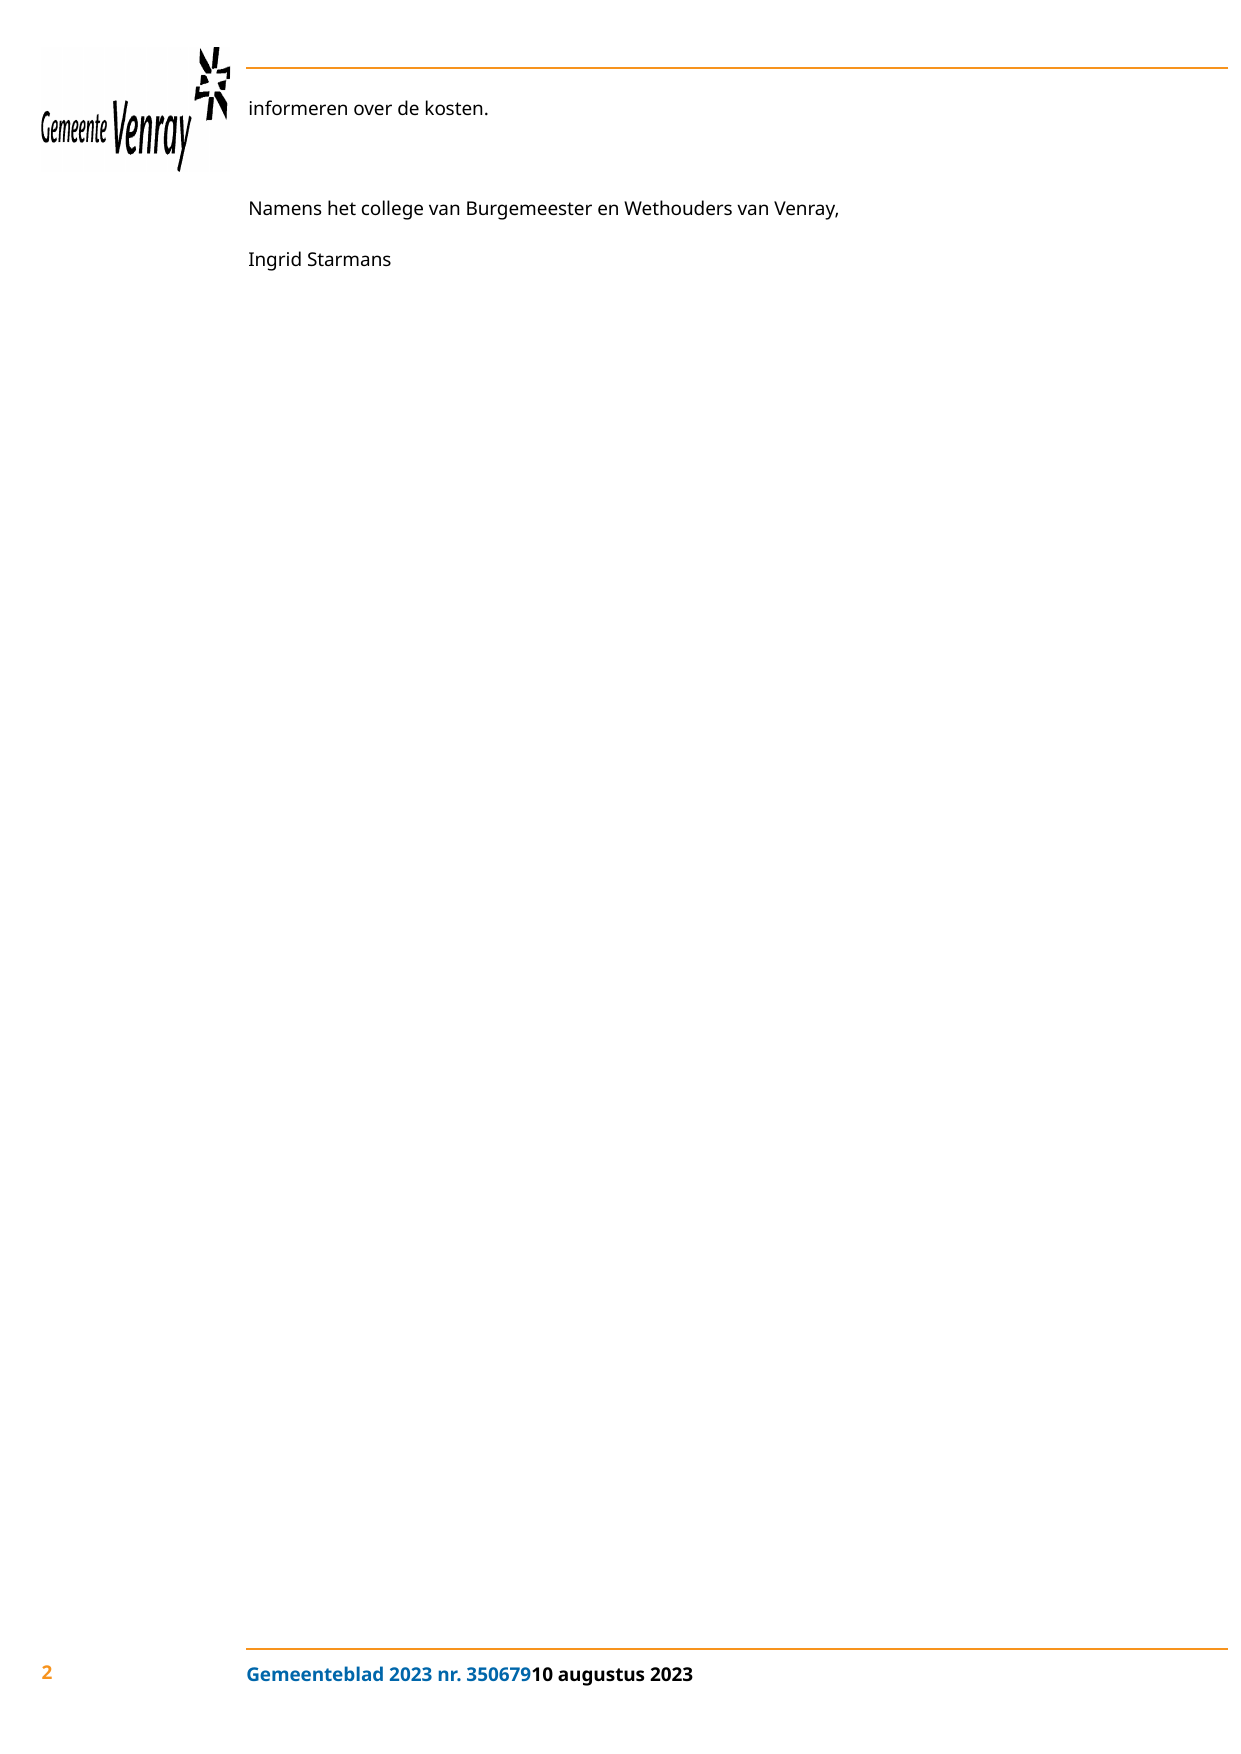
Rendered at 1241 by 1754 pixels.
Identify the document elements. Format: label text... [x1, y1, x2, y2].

picture [41, 47, 231, 172]
text Namens het college van Burgemeester en Wethouders van Venray, [248, 196, 1152, 221]
text Ingrid Starmans [248, 246, 1152, 272]
text informeren over de kosten. [248, 95, 1152, 121]
